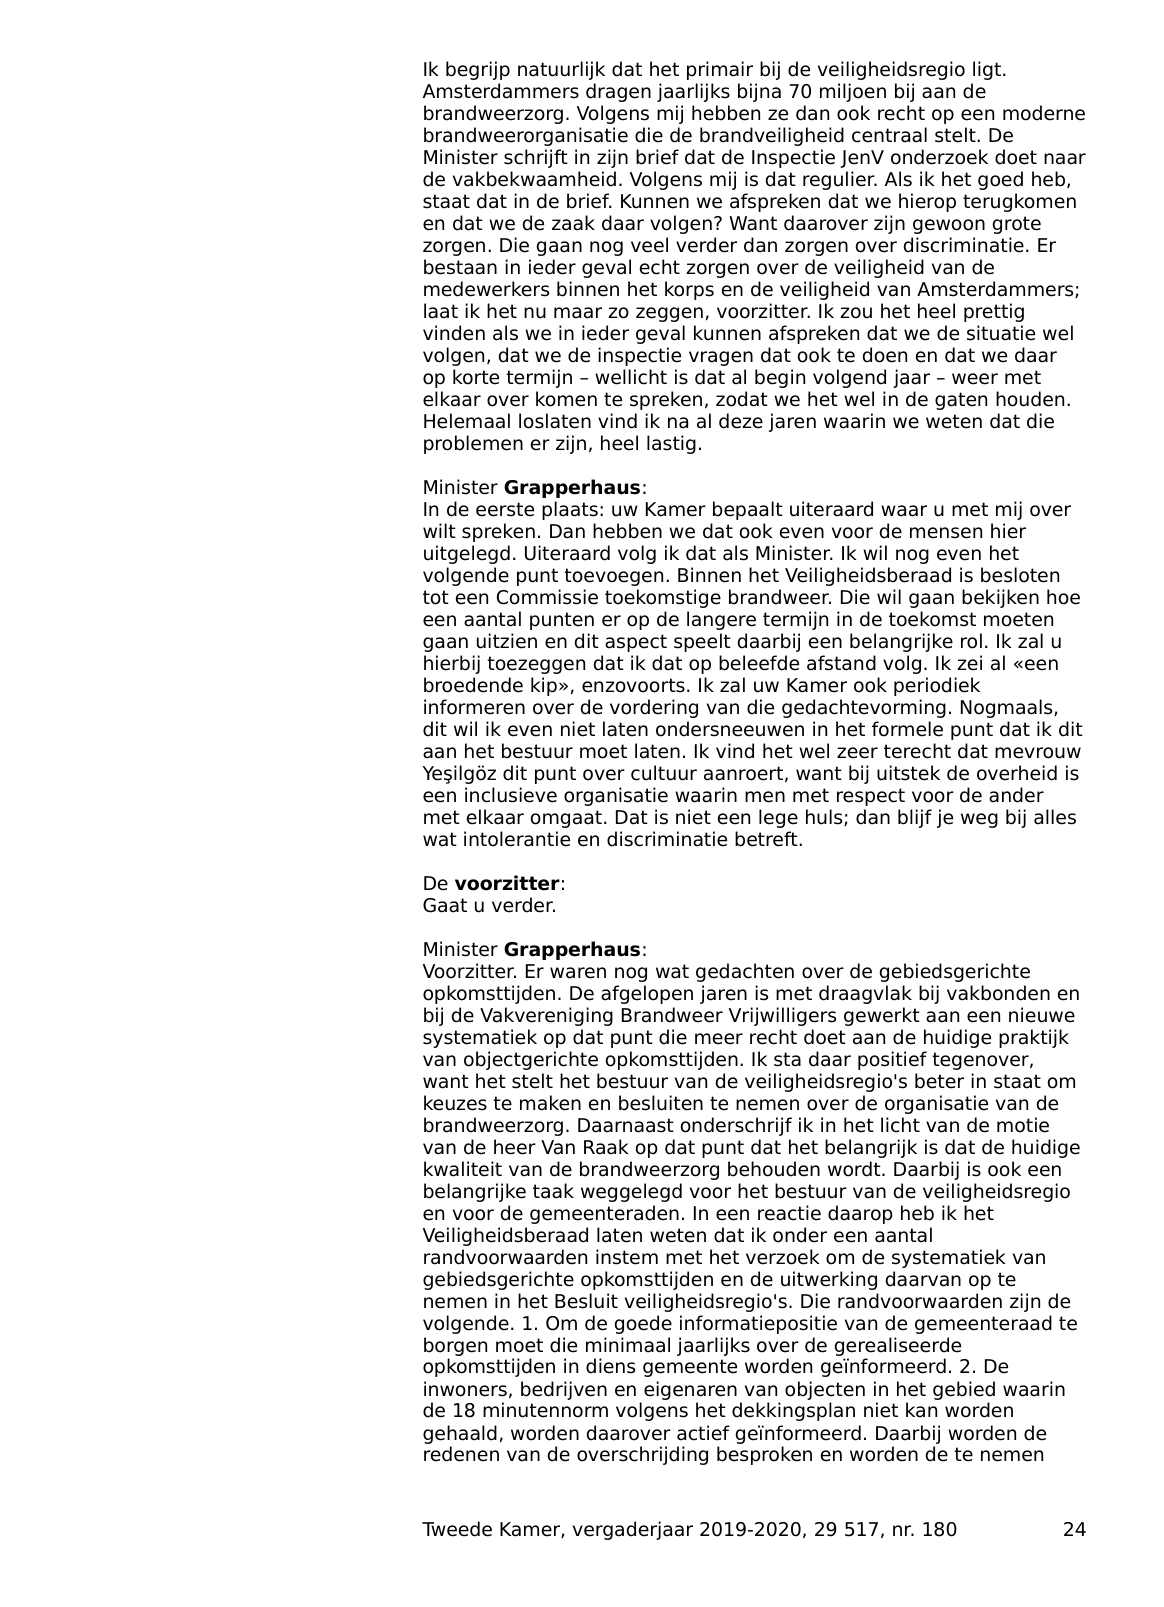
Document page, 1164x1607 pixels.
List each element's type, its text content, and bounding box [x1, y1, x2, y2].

text De voorzitter: [422, 873, 1087, 895]
text Minister Grapperhaus: [422, 939, 1087, 961]
text Ik begrijp natuurlijk dat het primair bij de veiligheidsregio ligt. Amsterdammers dragen jaarlijks bijna 70 miljoen bij aan de brandweerzorg. Volgens mij hebben ze dan ook recht op een moderne brandweerorganisatie die de brandveiligheid centraal stelt. De Minister schrijft in zijn brief dat de Inspectie JenV onderzoek doet naar de vakbekwaamheid. Volgens mij is dat regulier. Als ik het goed heb, staat dat in de brief. Kunnen we afspreken dat we hierop terugkomen en dat we de zaak daar volgen? Want daarover zijn gewoon grote zorgen. Die gaan nog veel verder dan zorgen over discriminatie. Er bestaan in ieder geval echt zorgen over de veiligheid van de medewerkers binnen het korps en de veiligheid van Amsterdammers; laat ik het nu maar zo zeggen, voorzitter. Ik zou het heel prettig vinden als we in ieder geval kunnen afspreken dat we de situatie wel volgen, dat we de inspectie vragen dat ook te doen en dat we daar op korte termijn – wellicht is dat al begin volgend jaar – weer met elkaar over komen te spreken, zodat we het wel in de gaten houden. Helemaal loslaten vind ik na al deze jaren waarin we weten dat die problemen er zijn, heel lastig. [422, 59, 1087, 455]
text Gaat u verder. [422, 895, 1087, 917]
text Voorzitter. Er waren nog wat gedachten over de gebiedsgerichte opkomsttijden. De afgelopen jaren is met draagvlak bij vakbonden en bij de Vakvereniging Brandweer Vrijwilligers gewerkt aan een nieuwe systematiek op dat punt die meer recht doet aan de huidige praktijk van objectgerichte opkomsttijden. Ik sta daar positief tegenover, want het stelt het bestuur van de veiligheidsregio's beter in staat om keuzes te maken en besluiten te nemen over de organisatie van de brandweerzorg. Daarnaast onderschrijf ik in het licht van de motie van de heer Van Raak op dat punt dat het belangrijk is dat de huidige kwaliteit van de brandweerzorg behouden wordt. Daarbij is ook een belangrijke taak weggelegd voor het bestuur van de veiligheidsregio en voor de gemeenteraden. In een reactie daarop heb ik het Veiligheidsberaad laten weten dat ik onder een aantal randvoorwaarden instem met het verzoek om de systematiek van gebiedsgerichte opkomsttijden en de uitwerking daarvan op te nemen in het Besluit veiligheidsregio's. Die randvoorwaarden zijn de volgende. 1. Om de goede informatiepositie van de gemeenteraad te borgen moet die minimaal jaarlijks over de gerealiseerde opkomsttijden in diens gemeente worden geïnformeerd. 2. De inwoners, bedrijven en eigenaren van objecten in het gebied waarin de 18 minutennorm volgens het dekkingsplan niet kan worden gehaald, worden daarover actief geïnformeerd. Daarbij worden de redenen van de overschrijding besproken en worden de te nemen [422, 961, 1087, 1466]
text In de eerste plaats: uw Kamer bepaalt uiteraard waar u met mij over wilt spreken. Dan hebben we dat ook even voor de mensen hier uitgelegd. Uiteraard volg ik dat als Minister. Ik wil nog even het volgende punt toevoegen. Binnen het Veiligheidsberaad is besloten tot een Commissie toekomstige brandweer. Die wil gaan bekijken hoe een aantal punten er op de langere termijn in de toekomst moeten gaan uitzien en dit aspect speelt daarbij een belangrijke rol. Ik zal u hierbij toezeggen dat ik dat op beleefde afstand volg. Ik zei al «een broedende kip», enzovoorts. Ik zal uw Kamer ook periodiek informeren over de vordering van die gedachtevorming. Nogmaals, dit wil ik even niet laten ondersneeuwen in het formele punt dat ik dit aan het bestuur moet laten. Ik vind het wel zeer terecht dat mevrouw Yeşilgöz dit punt over cultuur aanroert, want bij uitstek de overheid is een inclusieve organisatie waarin men met respect voor de ander met elkaar omgaat. Dat is niet een lege huls; dan blijf je weg bij alles wat intolerantie en discriminatie betreft. [422, 499, 1087, 851]
text Minister Grapperhaus: [422, 477, 1087, 499]
